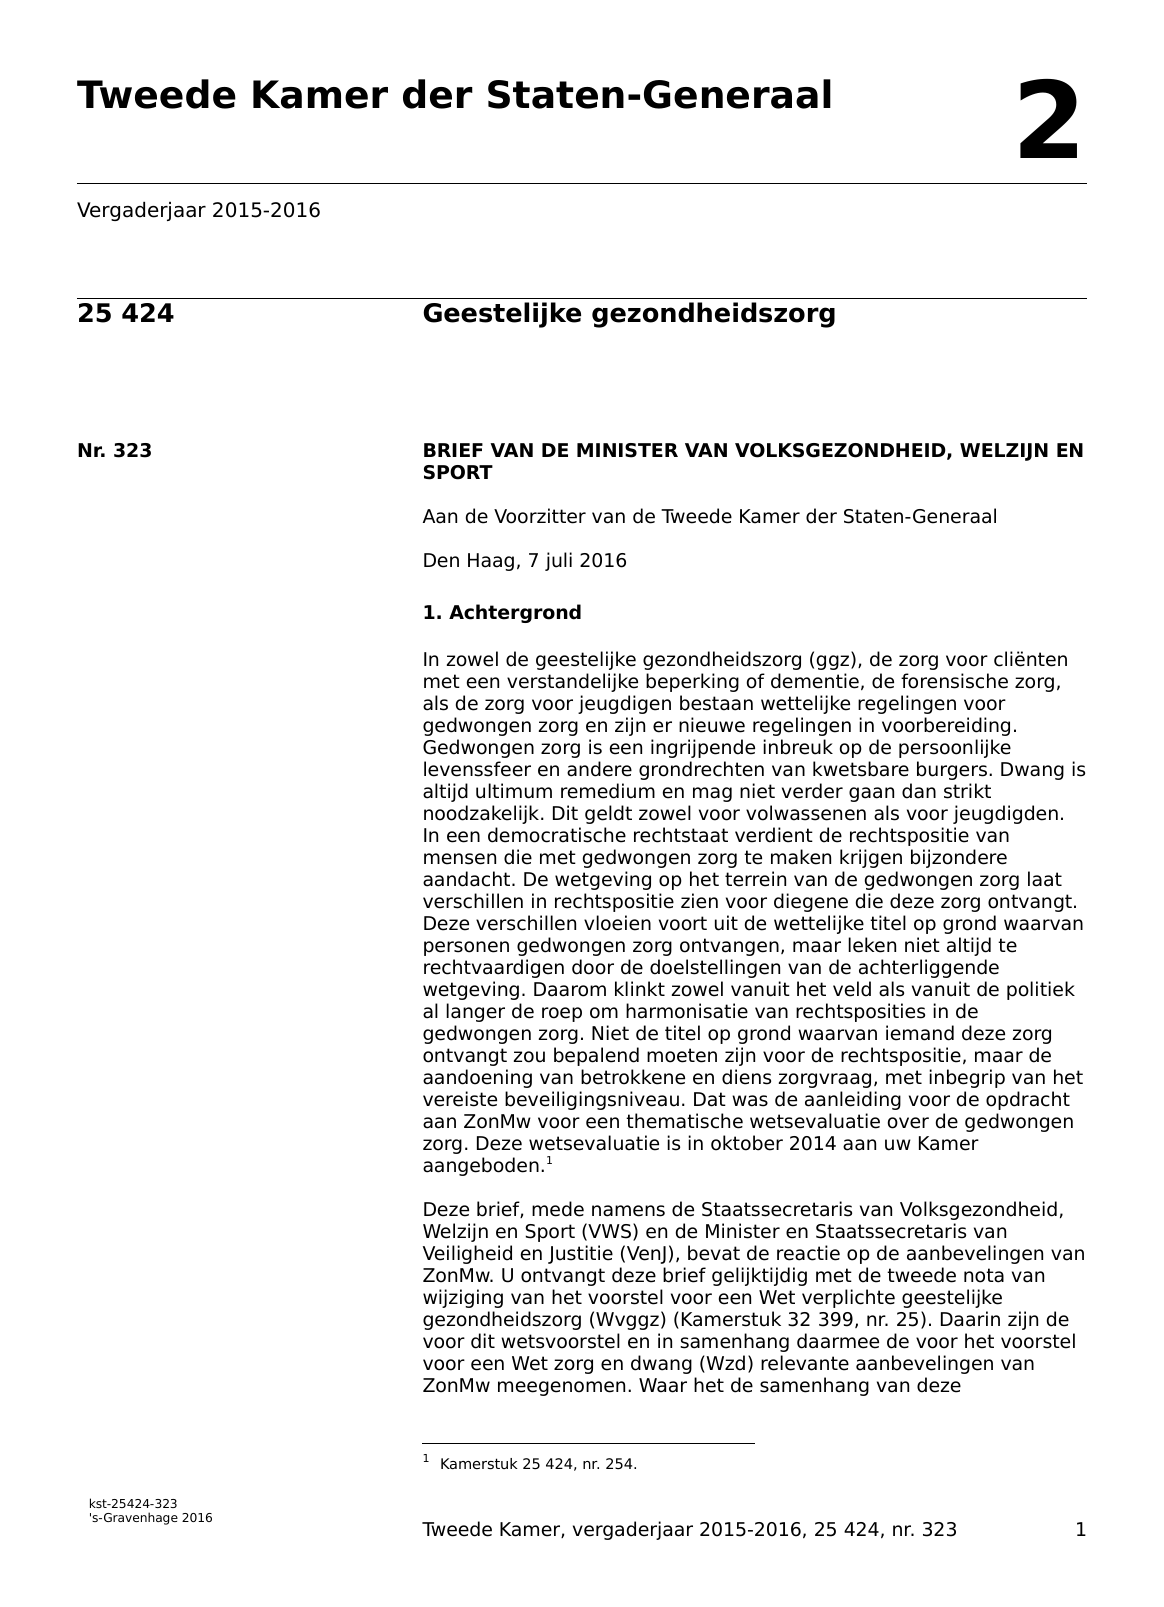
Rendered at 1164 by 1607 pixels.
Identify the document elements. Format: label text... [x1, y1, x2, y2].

subtitle 1. Achtergrond [422, 602, 1087, 624]
subtitle Nr. 323 BRIEF VAN DE MINISTER VAN VOLKSGEZONDHEID, WELZIJN EN SPORT [77, 440, 1087, 484]
subtitle 25 424 Geestelijke gezondheidszorg [77, 299, 1087, 329]
text Aan de Voorzitter van de Tweede Kamer der Staten-Generaal [422, 506, 1087, 528]
table_header Tweede Kamer der Staten-Generaal [77, 59, 886, 183]
text 's-Gravenhage 2016 [88, 1511, 323, 1525]
table_cell Vergaderjaar 2015-2016 [77, 184, 1087, 298]
table_header 2 [886, 59, 1087, 183]
text In zowel de geestelijke gezondheidszorg (ggz), de zorg voor cliënten met een verstandelijke beperking of dementie, de forensische zorg, als de zorg voor jeugdigen bestaan wettelijke regelingen voor gedwongen zorg en zijn er nieuwe regelingen in voorbereiding. Gedwongen zorg is een ingrijpende inbreuk op de persoonlijke levenssfeer en andere grondrechten van kwetsbare burgers. Dwang is altijd ultimum remedium en mag niet verder gaan dan strikt noodzakelijk. Dit geldt zowel voor volwassenen als voor jeugdigden. In een democratische rechtstaat verdient de rechtspositie van mensen die met gedwongen zorg te maken krijgen bijzondere aandacht. De wetgeving op het terrein van de gedwongen zorg laat verschillen in rechtspositie zien voor diegene die deze zorg ontvangt. Deze verschillen vloeien voort uit de wettelijke titel op grond waarvan personen gedwongen zorg ontvangen, maar leken niet altijd te rechtvaardigen door de doelstellingen van de achterliggende wetgeving. Daarom klinkt zowel vanuit het veld als vanuit de politiek al langer de roep om harmonisatie van rechtsposities in de gedwongen zorg. Niet de titel op grond waarvan iemand deze zorg ontvangt zou bepalend moeten zijn voor de rechtspositie, maar de aandoening van betrokkene en diens zorgvraag, met inbegrip van het vereiste beveiligingsniveau. Dat was de aanleiding voor de opdracht aan ZonMw voor een thematische wetsevaluatie over de gedwongen zorg. Deze wetsevaluatie is in oktober 2014 aan uw Kamer aangeboden. [422, 649, 1087, 1176]
text Deze brief, mede namens de Staatssecretaris van Volksgezondheid, Welzijn en Sport (VWS) en de Minister en Staatssecretaris van Veiligheid en Justitie (VenJ), bevat de reactie op de aanbevelingen van ZonMw. U ontvangt deze brief gelijktijdig met de tweede nota van wijziging van het voorstel voor een Wet verplichte geestelijke gezondheidszorg (Wvggz) (Kamerstuk 32 399, nr. 25). Daarin zijn de voor dit wetsvoorstel en in samenhang daarmee de voor het voorstel voor een Wet zorg en dwang (Wzd) relevante aanbevelingen van ZonMw meegenomen. Waar het de samenhang van deze [422, 1199, 1087, 1396]
text kst-25424-323 [88, 1497, 323, 1511]
text Kamerstuk 25 424, nr. 254. [422, 1452, 1087, 1474]
text Den Haag, 7 juli 2016 [422, 550, 1087, 572]
